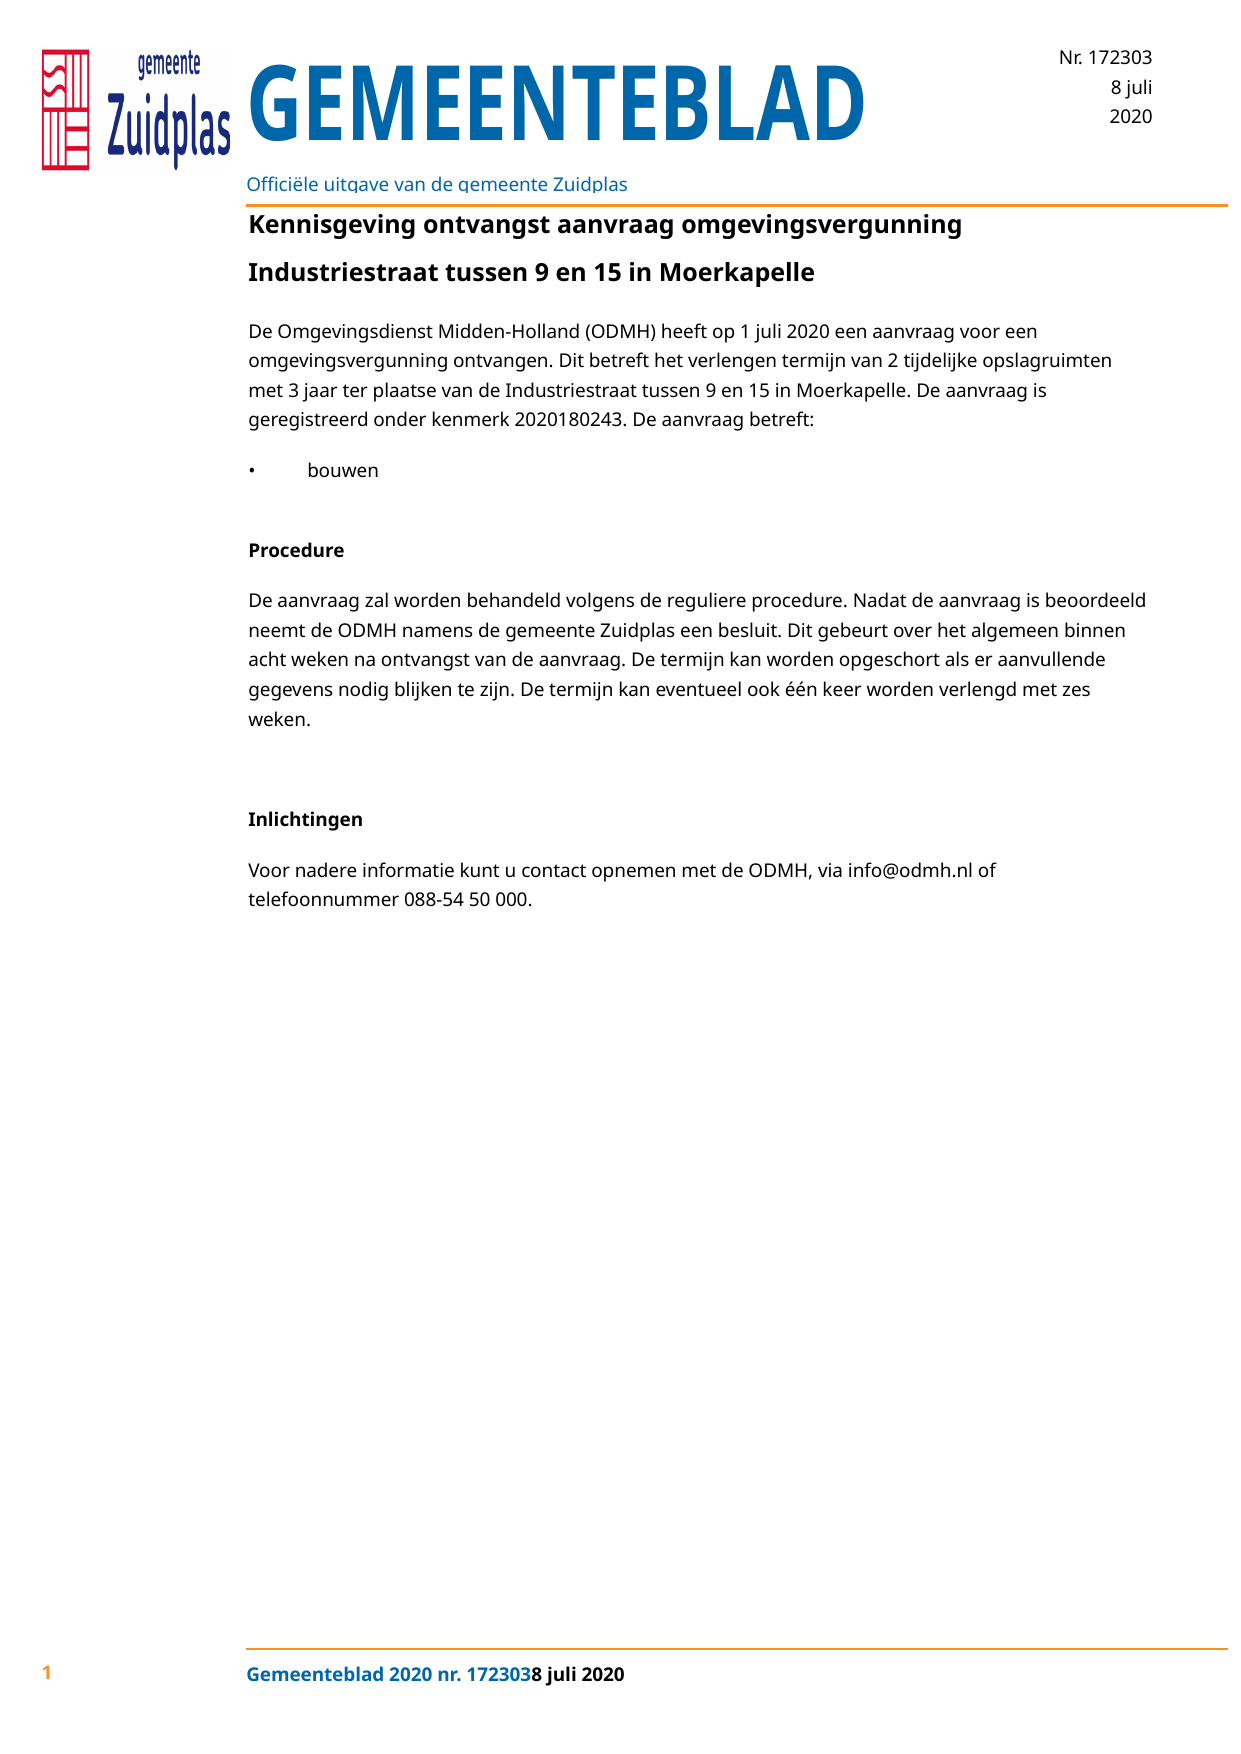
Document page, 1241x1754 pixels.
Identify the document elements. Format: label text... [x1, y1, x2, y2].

text Inlichtingen [248, 807, 1152, 832]
text Voor nadere informatie kunt u contact opnemen met de ODMH, via info@odmh.nl of telefoonnummer 088-54 50 000. [248, 857, 1152, 912]
text De aanvraag zal worden behandeld volgens de reguliere procedure. Nadat de aanvraag is beoordeeld neemt de ODMH namens de gemeente Zuidplas een besluit. Dit gebeurt over het algemeen binnen acht weken na ontvangst van de aanvraag. De termijn kan worden opgeschort als er aanvullende gegevens nodig blijken te zijn. De termijn kan eventueel ook één keer worden verlengd met zes weken. [248, 587, 1152, 732]
text De Omgevingsdienst Midden-Holland (ODMH) heeft op 1 juli 2020 een aanvraag voor een omgevingsvergunning ontvangen. Dit betreft het verlengen termijn van 2 tijdelijke opslagruimten met 3 jaar ter plaatse van de Industriestraat tussen 9 en 15 in Moerkapelle. De aanvraag is geregistreerd onder kenmerk 2020180243. De aanvraag betreft: [248, 318, 1152, 432]
text Kennisgeving ontvangst aanvraag omgevingsvergunning Industriestraat tussen 9 en 15 in Moerkapelle [248, 207, 1152, 288]
text Procedure [248, 537, 1152, 563]
list bouwen [248, 457, 1152, 483]
picture [41, 47, 231, 172]
